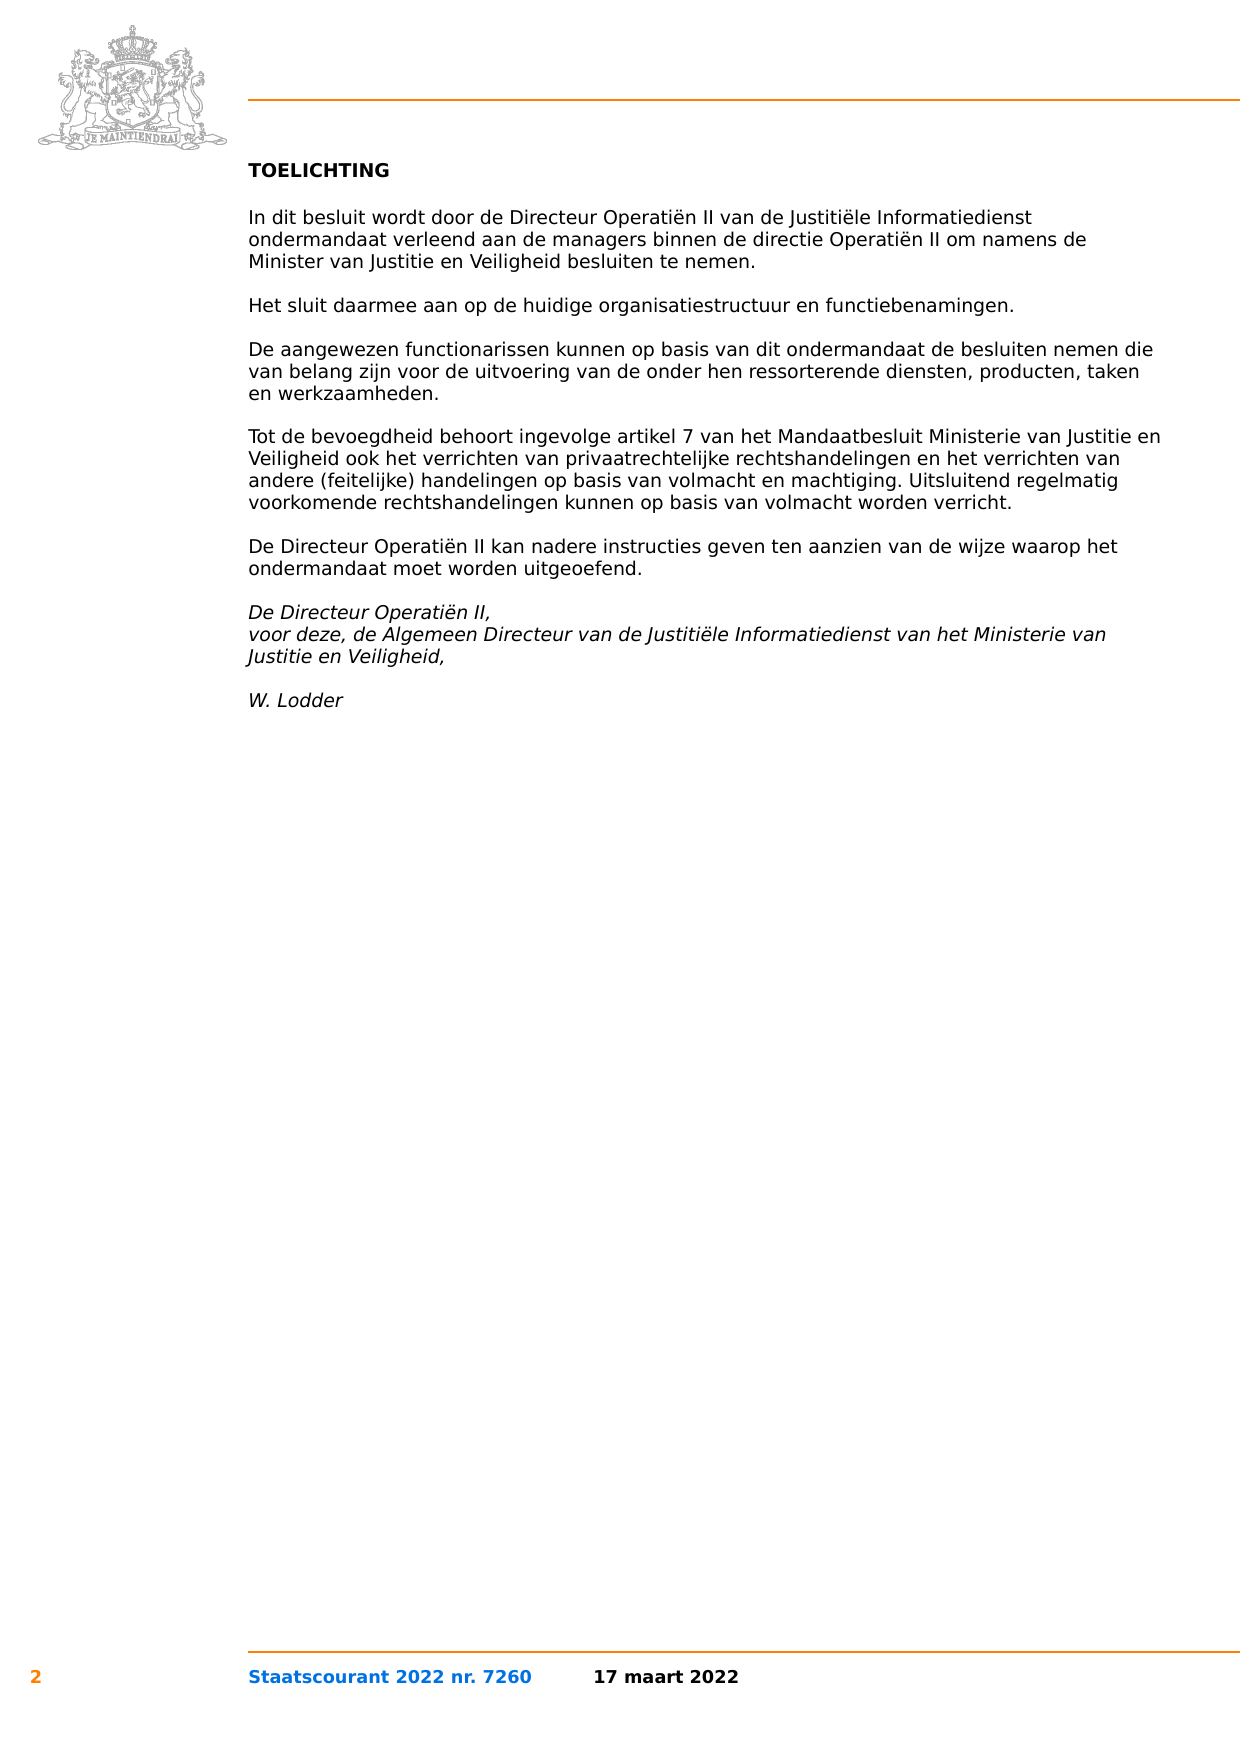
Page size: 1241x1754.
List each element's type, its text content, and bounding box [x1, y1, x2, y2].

subtitle TOELICHTING [248, 160, 1163, 182]
text De aangewezen functionarissen kunnen op basis van dit ondermandaat de besluiten nemen die van belang zijn voor de uitvoering van de onder hen ressorterende diensten, producten, taken en werkzaamheden. [248, 338, 1163, 404]
picture [38, 25, 227, 150]
text In dit besluit wordt door de Directeur Operatiën II van de Justitiële Informatiedienst ondermandaat verleend aan de managers binnen de directie Operatiën II om namens de Minister van Justitie en Veiligheid besluiten te nemen. [248, 207, 1163, 273]
text De Directeur Operatiën II, voor deze, de Algemeen Directeur van de Justitiële Informatiedienst van het Ministerie van Justitie en Veiligheid, W. Lodder [248, 602, 1163, 712]
text De Directeur Operatiën II kan nadere instructies geven ten aanzien van de wijze waarop het ondermandaat moet worden uitgeoefend. [248, 536, 1163, 580]
text Tot de bevoegdheid behoort ingevolge artikel 7 van het Mandaatbesluit Ministerie van Justitie en Veiligheid ook het verrichten van privaatrechtelijke rechtshandelingen en het verrichten van andere (feitelijke) handelingen op basis van volmacht en machtiging. Uitsluitend regelmatig voorkomende rechtshandelingen kunnen op basis van volmacht worden verricht. [248, 426, 1163, 514]
text Het sluit daarmee aan op de huidige organisatiestructuur en functiebenamingen. [248, 295, 1163, 317]
